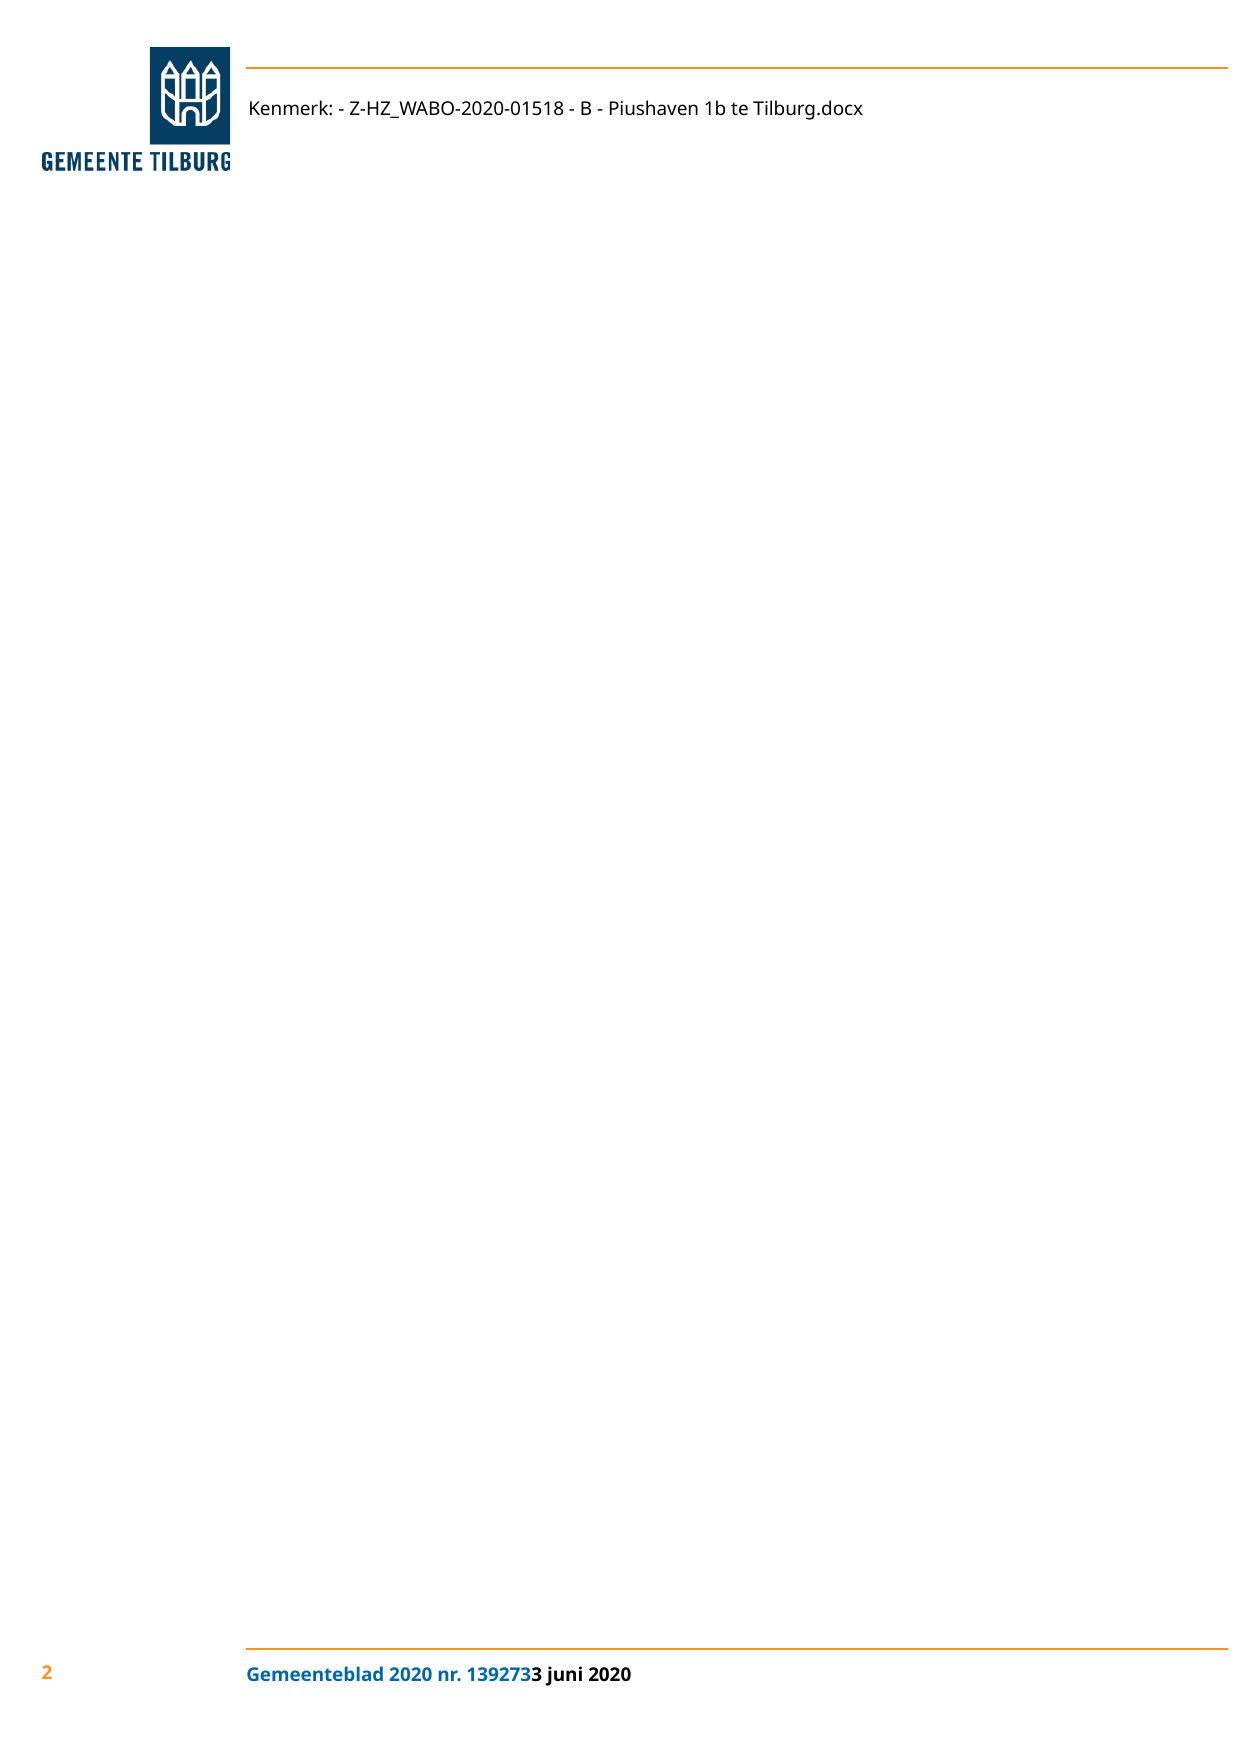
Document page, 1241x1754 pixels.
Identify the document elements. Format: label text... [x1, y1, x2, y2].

picture [41, 47, 231, 172]
text Kenmerk: - Z-HZ_WABO-2020-01518 - B - Piushaven 1b te Tilburg.docx [248, 95, 1152, 121]
